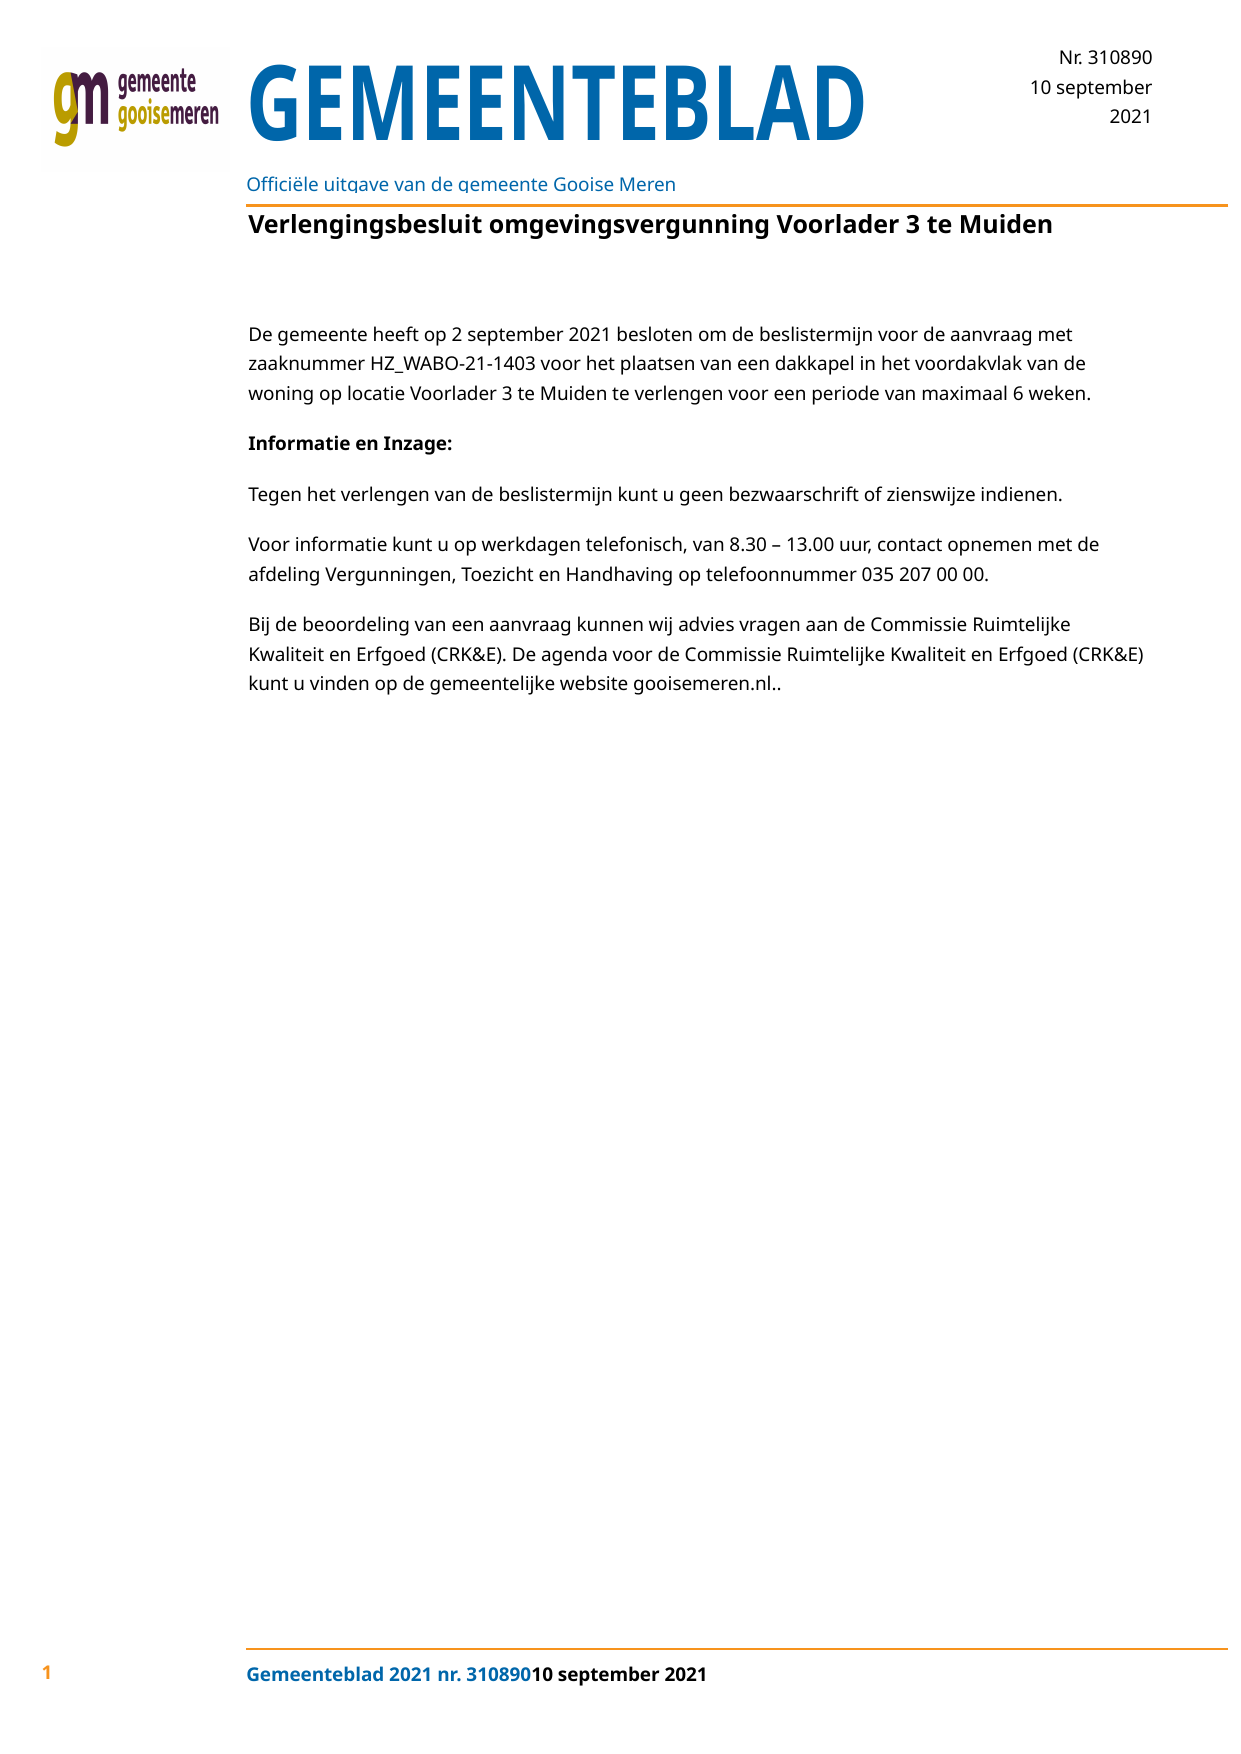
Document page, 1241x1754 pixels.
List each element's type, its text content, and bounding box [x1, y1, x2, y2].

text Informatie en Inzage: [248, 430, 1152, 456]
text Tegen het verlengen van de beslistermijn kunt u geen bezwaarschrift of zienswijze indienen. [248, 481, 1152, 506]
text Voor informatie kunt u op werkdagen telefonisch, van 8.30 – 13.00 uur, contact opnemen met de afdeling Vergunningen, Toezicht en Handhaving op telefoonnummer 035 207 00 00. [248, 531, 1152, 586]
text Verlengingsbesluit omgevingsvergunning Voorlader 3 te Muiden [248, 207, 1152, 241]
text Bij de beoordeling van een aanvraag kunnen wij advies vragen aan de Commissie Ruimtelijke Kwaliteit en Erfgoed (CRK&E). De agenda voor de Commissie Ruimtelijke Kwaliteit en Erfgoed (CRK&E) kunt u vinden op de gemeentelijke website gooisemeren.nl.. [248, 611, 1152, 696]
picture [41, 47, 231, 172]
text De gemeente heeft op 2 september 2021 besloten om de beslistermijn voor de aanvraag met zaaknummer HZ_WABO-21-1403 voor het plaatsen van een dakkapel in het voordakvlak van de woning op locatie Voorlader 3 te Muiden te verlengen voor een periode van maximaal 6 weken. [248, 321, 1152, 406]
